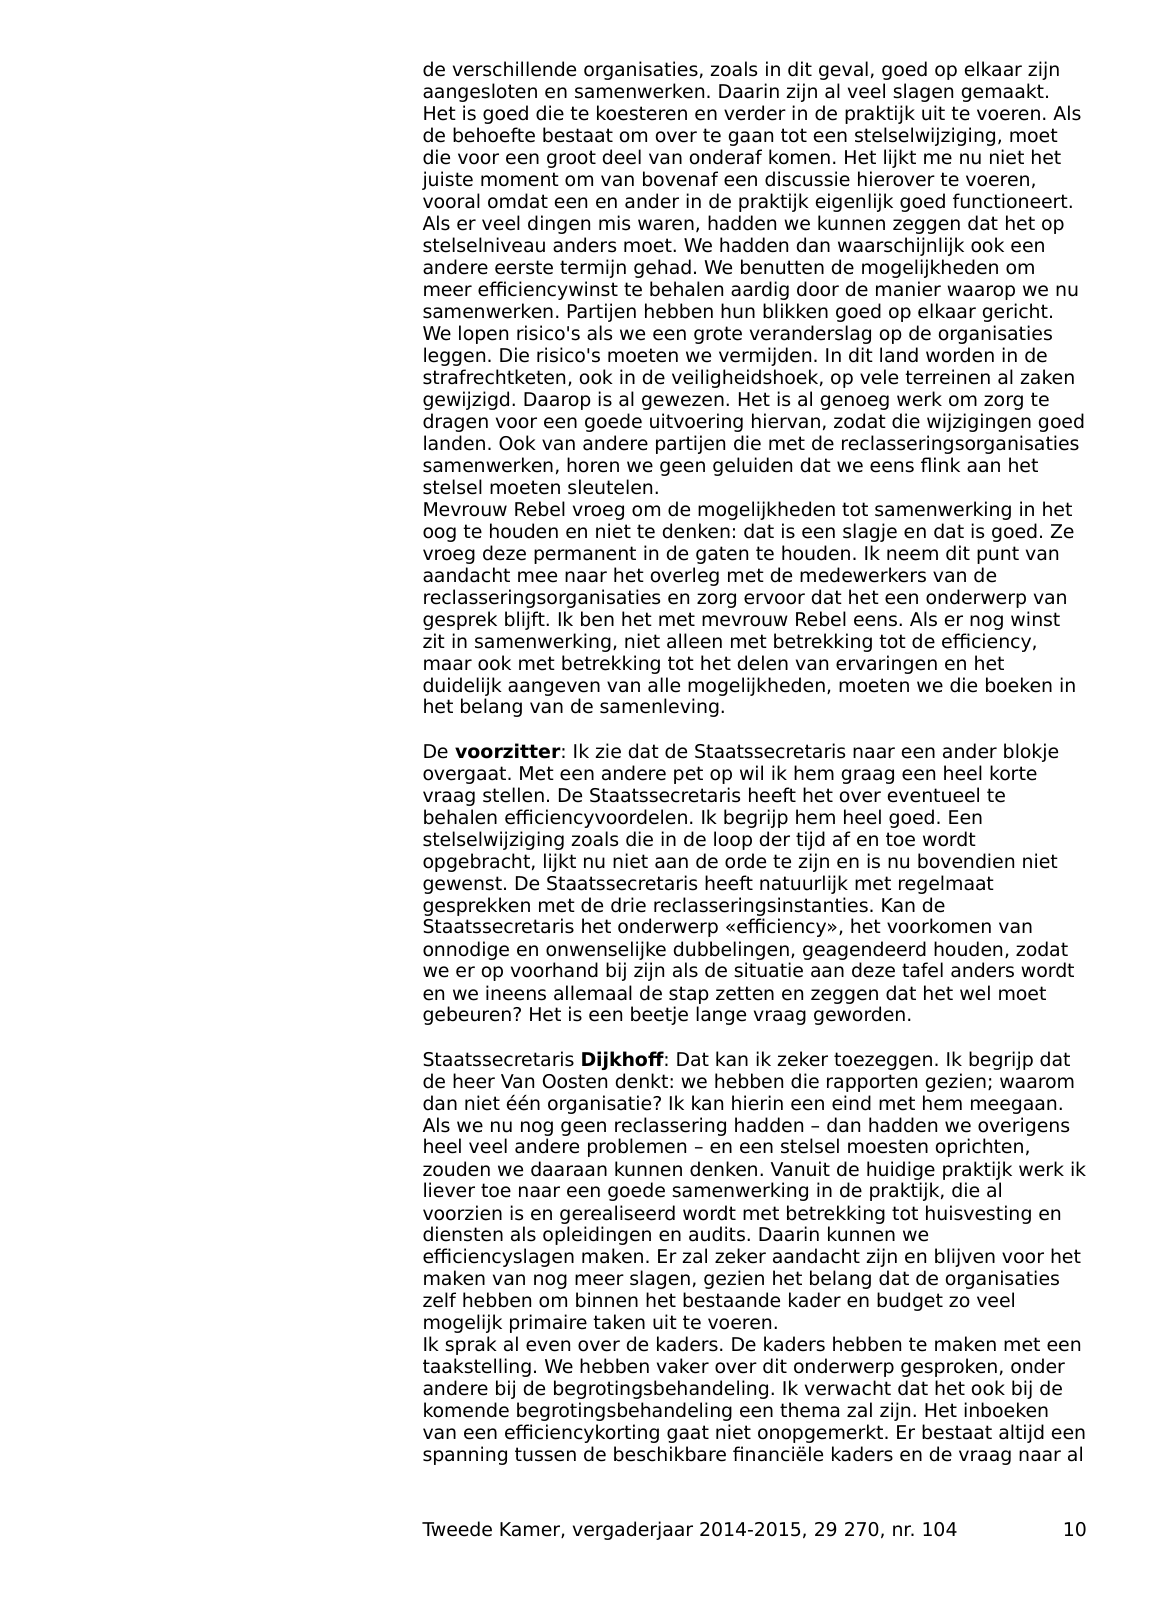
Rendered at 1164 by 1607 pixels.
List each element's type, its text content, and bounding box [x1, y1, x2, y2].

text We lopen risico's als we een grote veranderslag op de organisaties leggen. Die risico's moeten we vermijden. In dit land worden in de strafrechtketen, ook in de veiligheidshoek, op vele terreinen al zaken gewijzigd. Daarop is al gewezen. Het is al genoeg werk om zorg te dragen voor een goede uitvoering hiervan, zodat die wijzigingen goed landen. Ook van andere partijen die met de reclasseringsorganisaties samenwerken, horen we geen geluiden dat we eens flink aan het stelsel moeten sleutelen. [422, 323, 1087, 499]
text Staatssecretaris Dijkhoff: Dat kan ik zeker toezeggen. Ik begrijp dat de heer Van Oosten denkt: we hebben die rapporten gezien; waarom dan niet één organisatie? Ik kan hierin een eind met hem meegaan. Als we nu nog geen reclassering hadden – dan hadden we overigens heel veel andere problemen – en een stelsel moesten oprichten, zouden we daaraan kunnen denken. Vanuit de huidige praktijk werk ik liever toe naar een goede samenwerking in de praktijk, die al voorzien is en gerealiseerd wordt met betrekking tot huisvesting en diensten als opleidingen en audits. Daarin kunnen we efficiencyslagen maken. Er zal zeker aandacht zijn en blijven voor het maken van nog meer slagen, gezien het belang dat de organisaties zelf hebben om binnen het bestaande kader en budget zo veel mogelijk primaire taken uit te voeren. [422, 1048, 1087, 1334]
text de verschillende organisaties, zoals in dit geval, goed op elkaar zijn aangesloten en samenwerken. Daarin zijn al veel slagen gemaakt. Het is goed die te koesteren en verder in de praktijk uit te voeren. Als de behoefte bestaat om over te gaan tot een stelselwijziging, moet die voor een groot deel van onderaf komen. Het lijkt me nu niet het juiste moment om van bovenaf een discussie hierover te voeren, vooral omdat een en ander in de praktijk eigenlijk goed functioneert. Als er veel dingen mis waren, hadden we kunnen zeggen dat het op stelselniveau anders moet. We hadden dan waarschijnlijk ook een andere eerste termijn gehad. We benutten de mogelijkheden om meer efficiencywinst te behalen aardig door de manier waarop we nu samenwerken. Partijen hebben hun blikken goed op elkaar gericht. [422, 59, 1087, 323]
text Ik sprak al even over de kaders. De kaders hebben te maken met een taakstelling. We hebben vaker over dit onderwerp gesproken, onder andere bij de begrotingsbehandeling. Ik verwacht dat het ook bij de komende begrotingsbehandeling een thema zal zijn. Het inboeken van een efficiencykorting gaat niet onopgemerkt. Er bestaat altijd een spanning tussen de beschikbare financiële kaders en de vraag naar al [422, 1334, 1087, 1466]
text De voorzitter: Ik zie dat de Staatssecretaris naar een ander blokje overgaat. Met een andere pet op wil ik hem graag een heel korte vraag stellen. De Staatssecretaris heeft het over eventueel te behalen efficiencyvoordelen. Ik begrijp hem heel goed. Een stelselwijziging zoals die in de loop der tijd af en toe wordt opgebracht, lijkt nu niet aan de orde te zijn en is nu bovendien niet gewenst. De Staatssecretaris heeft natuurlijk met regelmaat gesprekken met de drie reclasseringsinstanties. Kan de Staatssecretaris het onderwerp «efficiency», het voorkomen van onnodige en onwenselijke dubbelingen, geagendeerd houden, zodat we er op voorhand bij zijn als de situatie aan deze tafel anders wordt en we ineens allemaal de stap zetten en zeggen dat het wel moet gebeuren? Het is een beetje lange vraag geworden. [422, 741, 1087, 1026]
text Mevrouw Rebel vroeg om de mogelijkheden tot samenwerking in het oog te houden en niet te denken: dat is een slagje en dat is goed. Ze vroeg deze permanent in de gaten te houden. Ik neem dit punt van aandacht mee naar het overleg met de medewerkers van de reclasseringsorganisaties en zorg ervoor dat het een onderwerp van gesprek blijft. Ik ben het met mevrouw Rebel eens. Als er nog winst zit in samenwerking, niet alleen met betrekking tot de efficiency, maar ook met betrekking tot het delen van ervaringen en het duidelijk aangeven van alle mogelijkheden, moeten we die boeken in het belang van de samenleving. [422, 499, 1087, 718]
